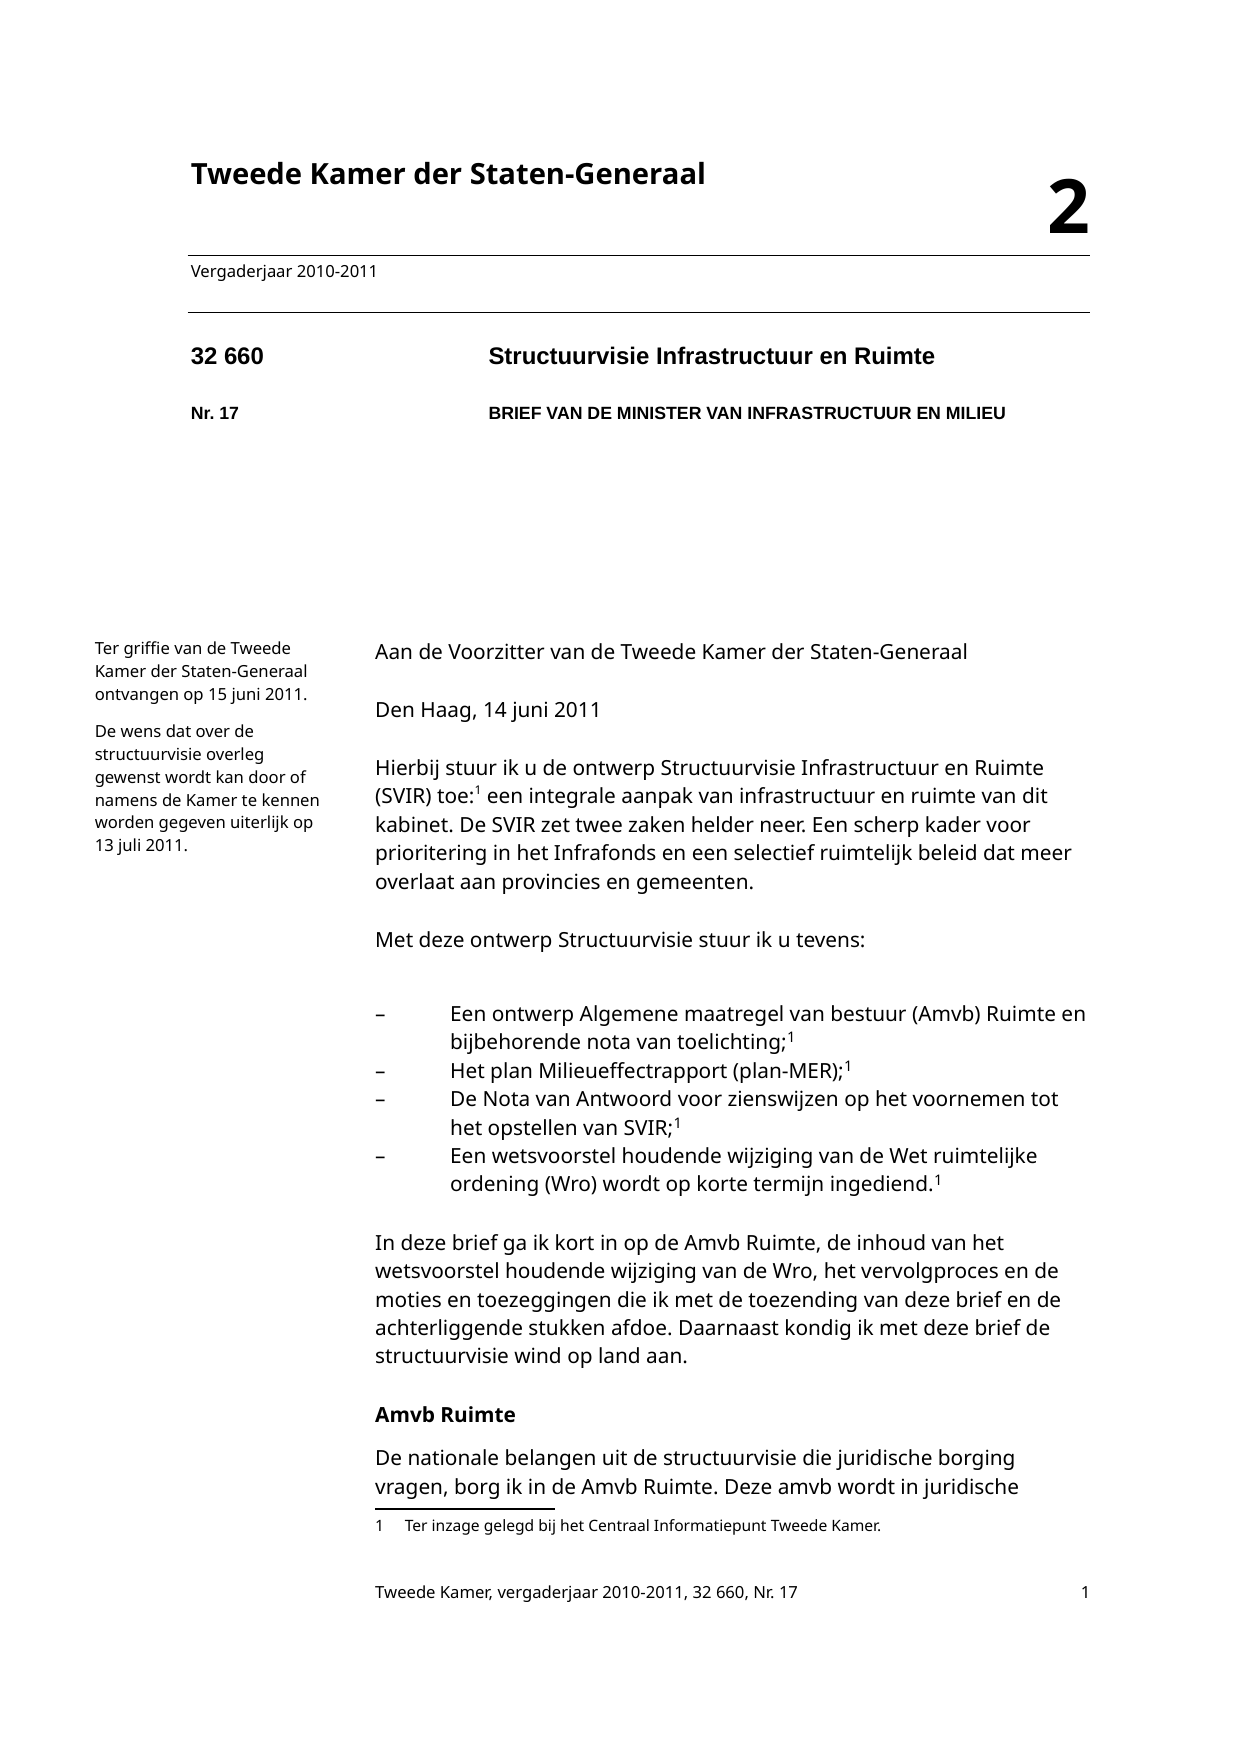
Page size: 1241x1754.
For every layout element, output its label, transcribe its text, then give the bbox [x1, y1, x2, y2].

text Hierbij stuur ik u de ontwerp Structuurvisie Infrastructuur en Ruimte (SVIR) toe: een integrale aanpak van infrastructuur en ruimte van dit kabinet. De SVIR zet twee zaken helder neer. Een scherp kader voor prioritering in het Infrafonds en een selectief ruimtelijk beleid dat meer overlaat aan provincies en gemeenten. [375, 753, 1090, 895]
list Het plan Milieueffectrapport (plan-MER);1 [375, 1056, 1090, 1084]
table_cell [188, 313, 485, 339]
text Amvb Ruimte [375, 1400, 1090, 1428]
text Ter inzage gelegd bij het Centraal Informatiepunt Tweede Kamer. [375, 1508, 1090, 1536]
table_cell Structuurvisie Infrastructuur en Ruimte [485, 339, 1090, 399]
text In deze brief ga ik kort in op de Amvb Ruimte, de inhoud van het wetsvoorstel houdende wijziging van de Wro, het vervolgproces en de moties en toezeggingen die ik met de toezending van deze brief en de achterliggende stukken afdoe. Daarnaast kondig ik met deze brief de structuurvisie wind op land aan. [375, 1228, 1090, 1370]
text [94, 705, 328, 720]
list Een wetsvoorstel houdende wijziging van de Wet ruimtelijke ordening (Wro) wordt op korte termijn ingediend.1 [375, 1141, 1090, 1198]
text Den Haag, 14 juni 2011 [375, 695, 1090, 723]
table_cell Nr. 17 [188, 399, 485, 518]
table_cell Vergaderjaar 2010-2011 [188, 256, 485, 312]
table_header 2 [910, 150, 1090, 255]
list Een ontwerp Algemene maatregel van bestuur (Amvb) Ruimte en bijbehorende nota van toelichting;1 [375, 999, 1090, 1056]
table_cell [485, 256, 1090, 312]
table_cell 32 660 [188, 339, 485, 399]
text De wens dat over de structuurvisie overleg gewenst wordt kan door of namens de Kamer te kennen worden gegeven uiterlijk op 13 juli 2011. [94, 720, 328, 856]
text Aan de Voorzitter van de Tweede Kamer der Staten-Generaal [375, 637, 1090, 665]
text Met deze ontwerp Structuurvisie stuur ik u tevens: [375, 925, 1090, 954]
text De nationale belangen uit de structuurvisie die juridische borging vragen, borg ik in de Amvb Ruimte. Deze amvb wordt in juridische [375, 1443, 1090, 1500]
list De Nota van Antwoord voor zienswijzen op het voornemen tot het opstellen van SVIR;1 [375, 1084, 1090, 1141]
text Ter griffie van de Tweede Kamer der Staten-Generaal ontvangen op 15 juni 2011. [94, 637, 328, 705]
table_cell [485, 313, 1090, 339]
table_header Tweede Kamer der Staten-Generaal [188, 150, 909, 255]
table_cell BRIEF VAN DE MINISTER VAN INFRASTRUCTUUR EN MILIEU [485, 399, 1090, 518]
